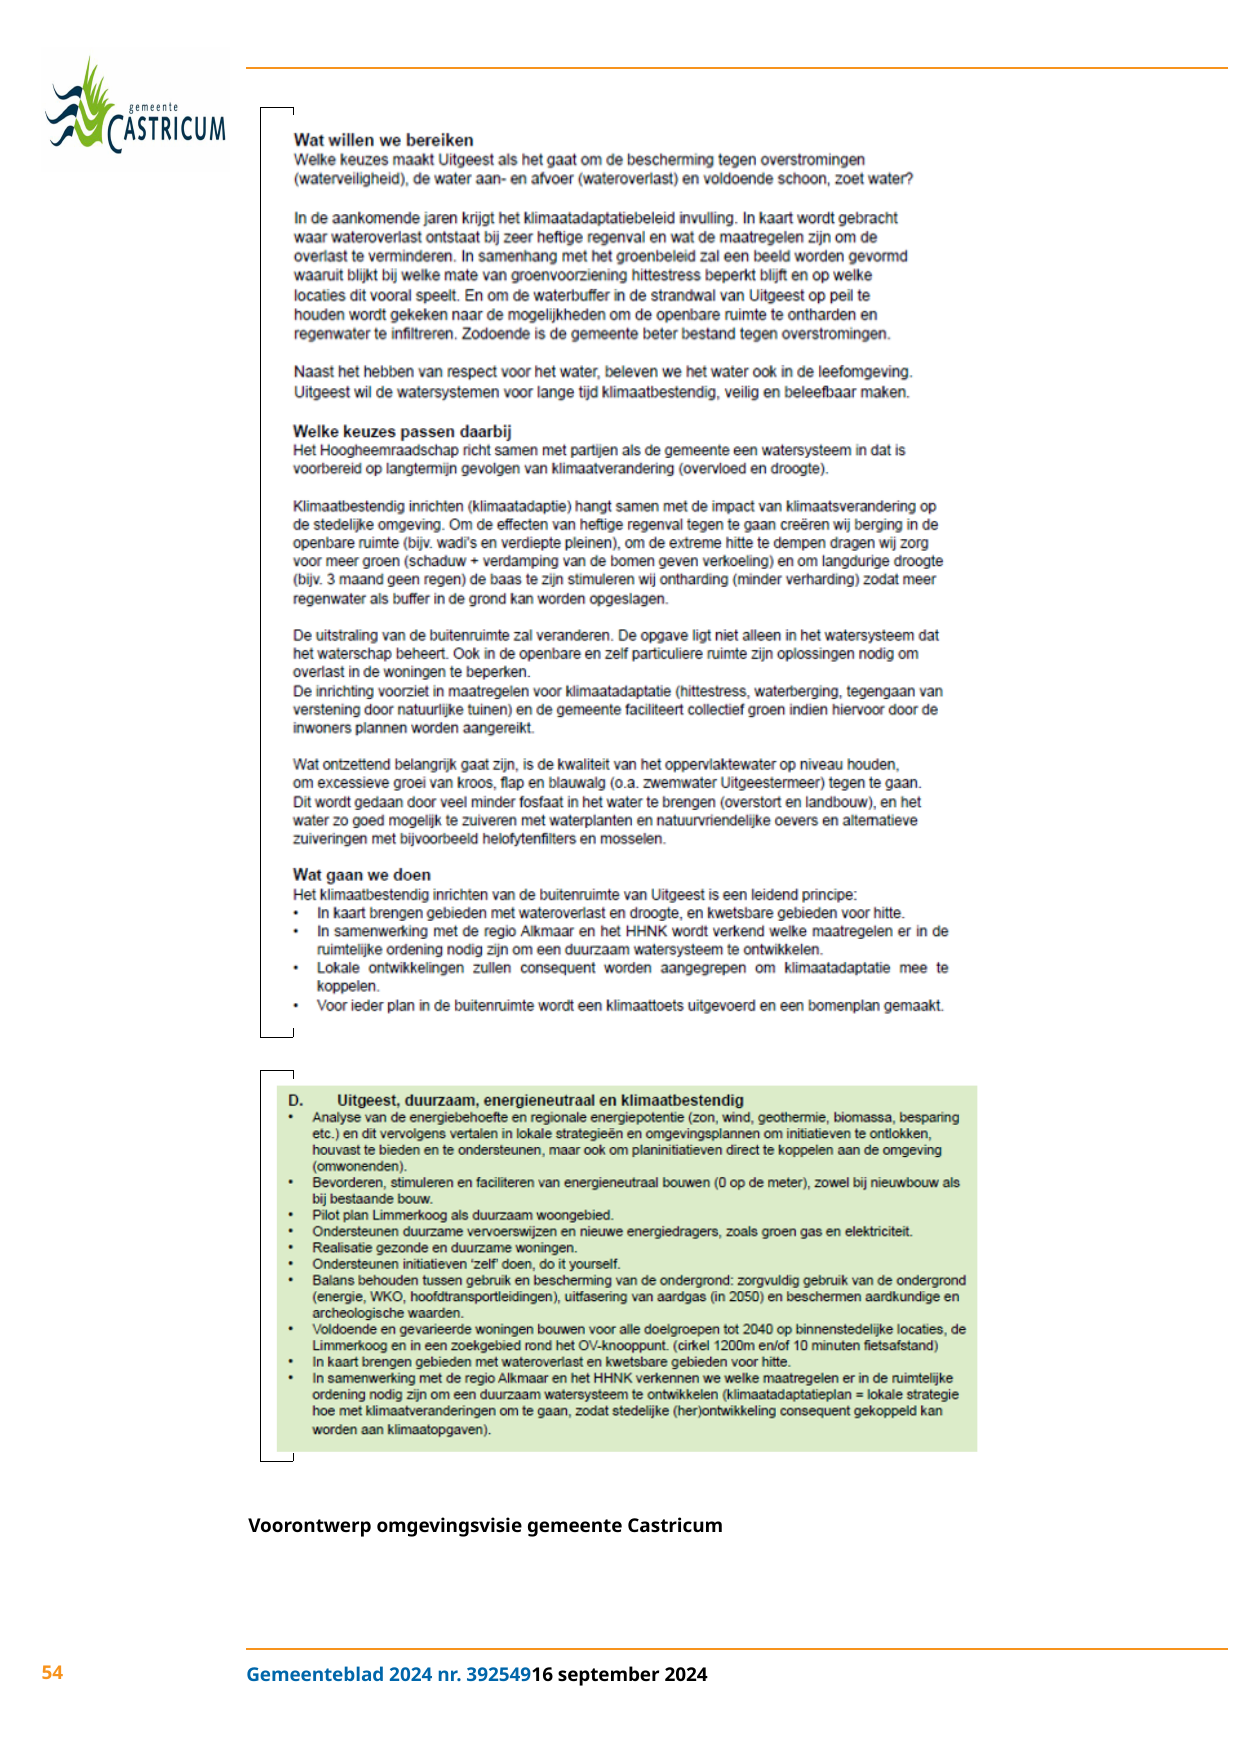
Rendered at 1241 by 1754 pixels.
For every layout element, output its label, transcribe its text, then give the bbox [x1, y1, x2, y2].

picture [268, 1079, 978, 1453]
picture [268, 115, 978, 1028]
picture [41, 47, 231, 172]
text Voorontwerp omgevingsvisie gemeente Castricum [248, 1512, 1152, 1538]
